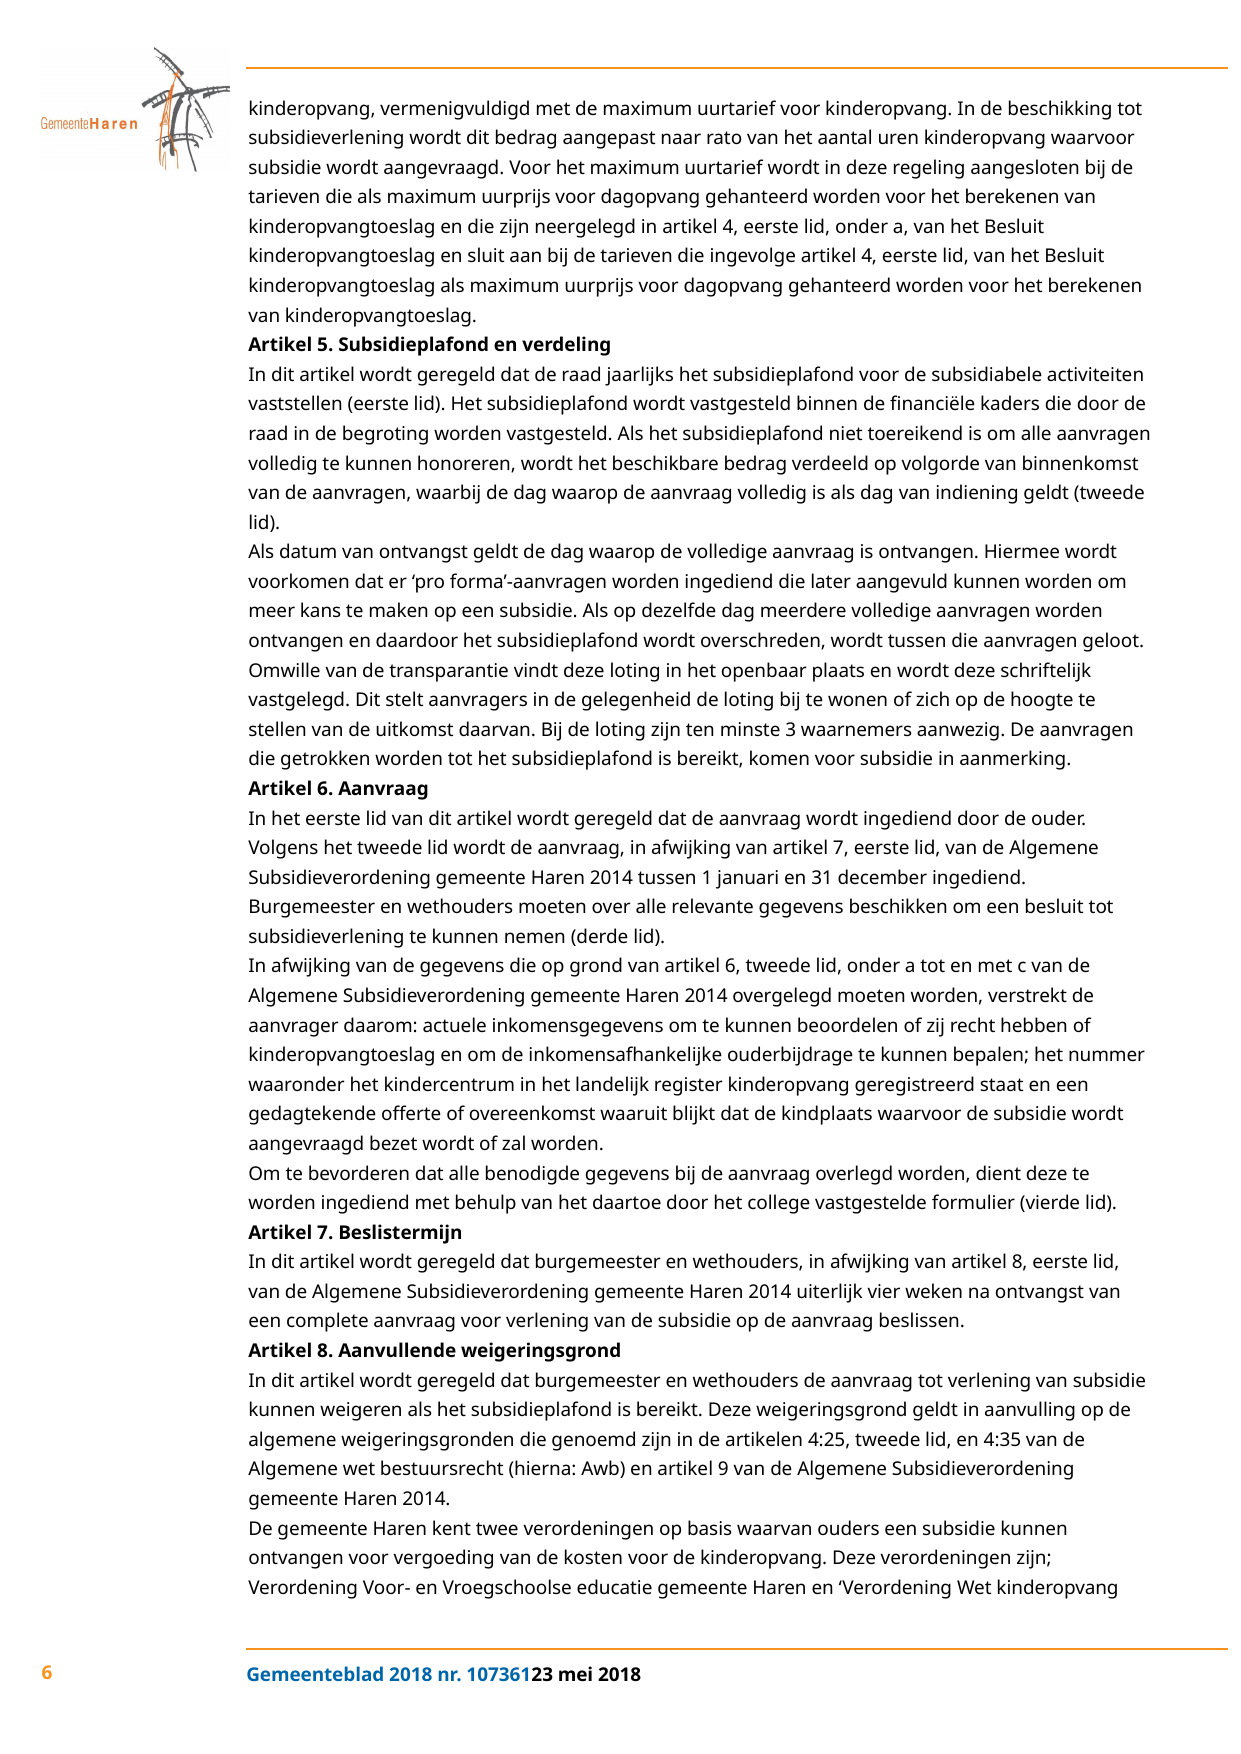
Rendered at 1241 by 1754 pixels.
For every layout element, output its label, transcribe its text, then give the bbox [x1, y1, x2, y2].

picture [41, 47, 231, 172]
text In het eerste lid van dit artikel wordt geregeld dat de aanvraag wordt ingediend door de ouder. Volgens het tweede lid wordt de aanvraag, in afwijking van artikel 7, eerste lid, van de Algemene Subsidieverordening gemeente Haren 2014 tussen 1 januari en 31 december ingediend. [248, 805, 1152, 890]
text Om te bevorderen dat alle benodigde gegevens bij de aanvraag overlegd worden, dient deze te worden ingediend met behulp van het daartoe door het college vastgestelde formulier (vierde lid). [248, 1160, 1152, 1215]
text Als datum van ontvangst geldt de dag waarop de volledige aanvraag is ontvangen. Hiermee wordt voorkomen dat er ‘pro forma’-aanvragen worden ingediend die later aangevuld kunnen worden om meer kans te maken op een subsidie. Als op dezelfde dag meerdere volledige aanvragen worden ontvangen en daardoor het subsidieplafond wordt overschreden, wordt tussen die aanvragen geloot. Omwille van de transparantie vindt deze loting in het openbaar plaats en wordt deze schriftelijk vastgelegd. Dit stelt aanvragers in de gelegenheid de loting bij te wonen of zich op de hoogte te stellen van de uitkomst daarvan. Bij de loting zijn ten minste 3 waarnemers aanwezig. De aanvragen die getrokken worden tot het subsidieplafond is bereikt, komen voor subsidie in aanmerking. [248, 538, 1152, 771]
text Artikel 8. Aanvullende weigeringsgrond [248, 1337, 1152, 1363]
text De gemeente Haren kent twee verordeningen op basis waarvan ouders een subsidie kunnen ontvangen voor vergoeding van de kosten voor de kinderopvang. Deze verordeningen zijn; Verordening Voor- en Vroegschoolse educatie gemeente Haren en ‘Verordening Wet kinderopvang [248, 1515, 1152, 1600]
text Artikel 5. Subsidieplafond en verdeling [248, 331, 1152, 357]
text Artikel 6. Aanvraag [248, 775, 1152, 801]
text In afwijking van de gegevens die op grond van artikel 6, tweede lid, onder a tot en met c van de Algemene Subsidieverordening gemeente Haren 2014 overgelegd moeten worden, verstrekt de aanvrager daarom: actuele inkomensgegevens om te kunnen beoordelen of zij recht hebben of kinderopvangtoeslag en om de inkomensafhankelijke ouderbijdrage te kunnen bepalen; het nummer waaronder het kindercentrum in het landelijk register kinderopvang geregistreerd staat en een gedagtekende offerte of overeenkomst waaruit blijkt dat de kindplaats waarvoor de subsidie wordt aangevraagd bezet wordt of zal worden. [248, 953, 1152, 1156]
text Burgemeester en wethouders moeten over alle relevante gegevens beschikken om een besluit tot subsidieverlening te kunnen nemen (derde lid). [248, 893, 1152, 949]
text In dit artikel wordt geregeld dat burgemeester en wethouders, in afwijking van artikel 8, eerste lid, van de Algemene Subsidieverordening gemeente Haren 2014 uiterlijk vier weken na ontvangst van een complete aanvraag voor verlening van de subsidie op de aanvraag beslissen. [248, 1248, 1152, 1333]
text kinderopvang, vermenigvuldigd met de maximum uurtarief voor kinderopvang. In de beschikking tot subsidieverlening wordt dit bedrag aangepast naar rato van het aantal uren kinderopvang waarvoor subsidie wordt aangevraagd. Voor het maximum uurtarief wordt in deze regeling aangesloten bij de tarieven die als maximum uurprijs voor dagopvang gehanteerd worden voor het berekenen van kinderopvangtoeslag en die zijn neergelegd in artikel 4, eerste lid, onder a, van het Besluit kinderopvangtoeslag en sluit aan bij de tarieven die ingevolge artikel 4, eerste lid, van het Besluit kinderopvangtoeslag als maximum uurprijs voor dagopvang gehanteerd worden voor het berekenen van kinderopvangtoeslag. [248, 95, 1152, 328]
text In dit artikel wordt geregeld dat de raad jaarlijks het subsidieplafond voor de subsidiabele activiteiten vaststellen (eerste lid). Het subsidieplafond wordt vastgesteld binnen de financiële kaders die door de raad in de begroting worden vastgesteld. Als het subsidieplafond niet toereikend is om alle aanvragen volledig te kunnen honoreren, wordt het beschikbare bedrag verdeeld op volgorde van binnenkomst van de aanvragen, waarbij de dag waarop de aanvraag volledig is als dag van indiening geldt (tweede lid). [248, 361, 1152, 535]
text In dit artikel wordt geregeld dat burgemeester en wethouders de aanvraag tot verlening van subsidie kunnen weigeren als het subsidieplafond is bereikt. Deze weigeringsgrond geldt in aanvulling op de algemene weigeringsgronden die genoemd zijn in de artikelen 4:25, tweede lid, en 4:35 van de Algemene wet bestuursrecht (hierna: Awb) en artikel 9 van de Algemene Subsidieverordening gemeente Haren 2014. [248, 1367, 1152, 1511]
text Artikel 7. Beslistermijn [248, 1219, 1152, 1245]
